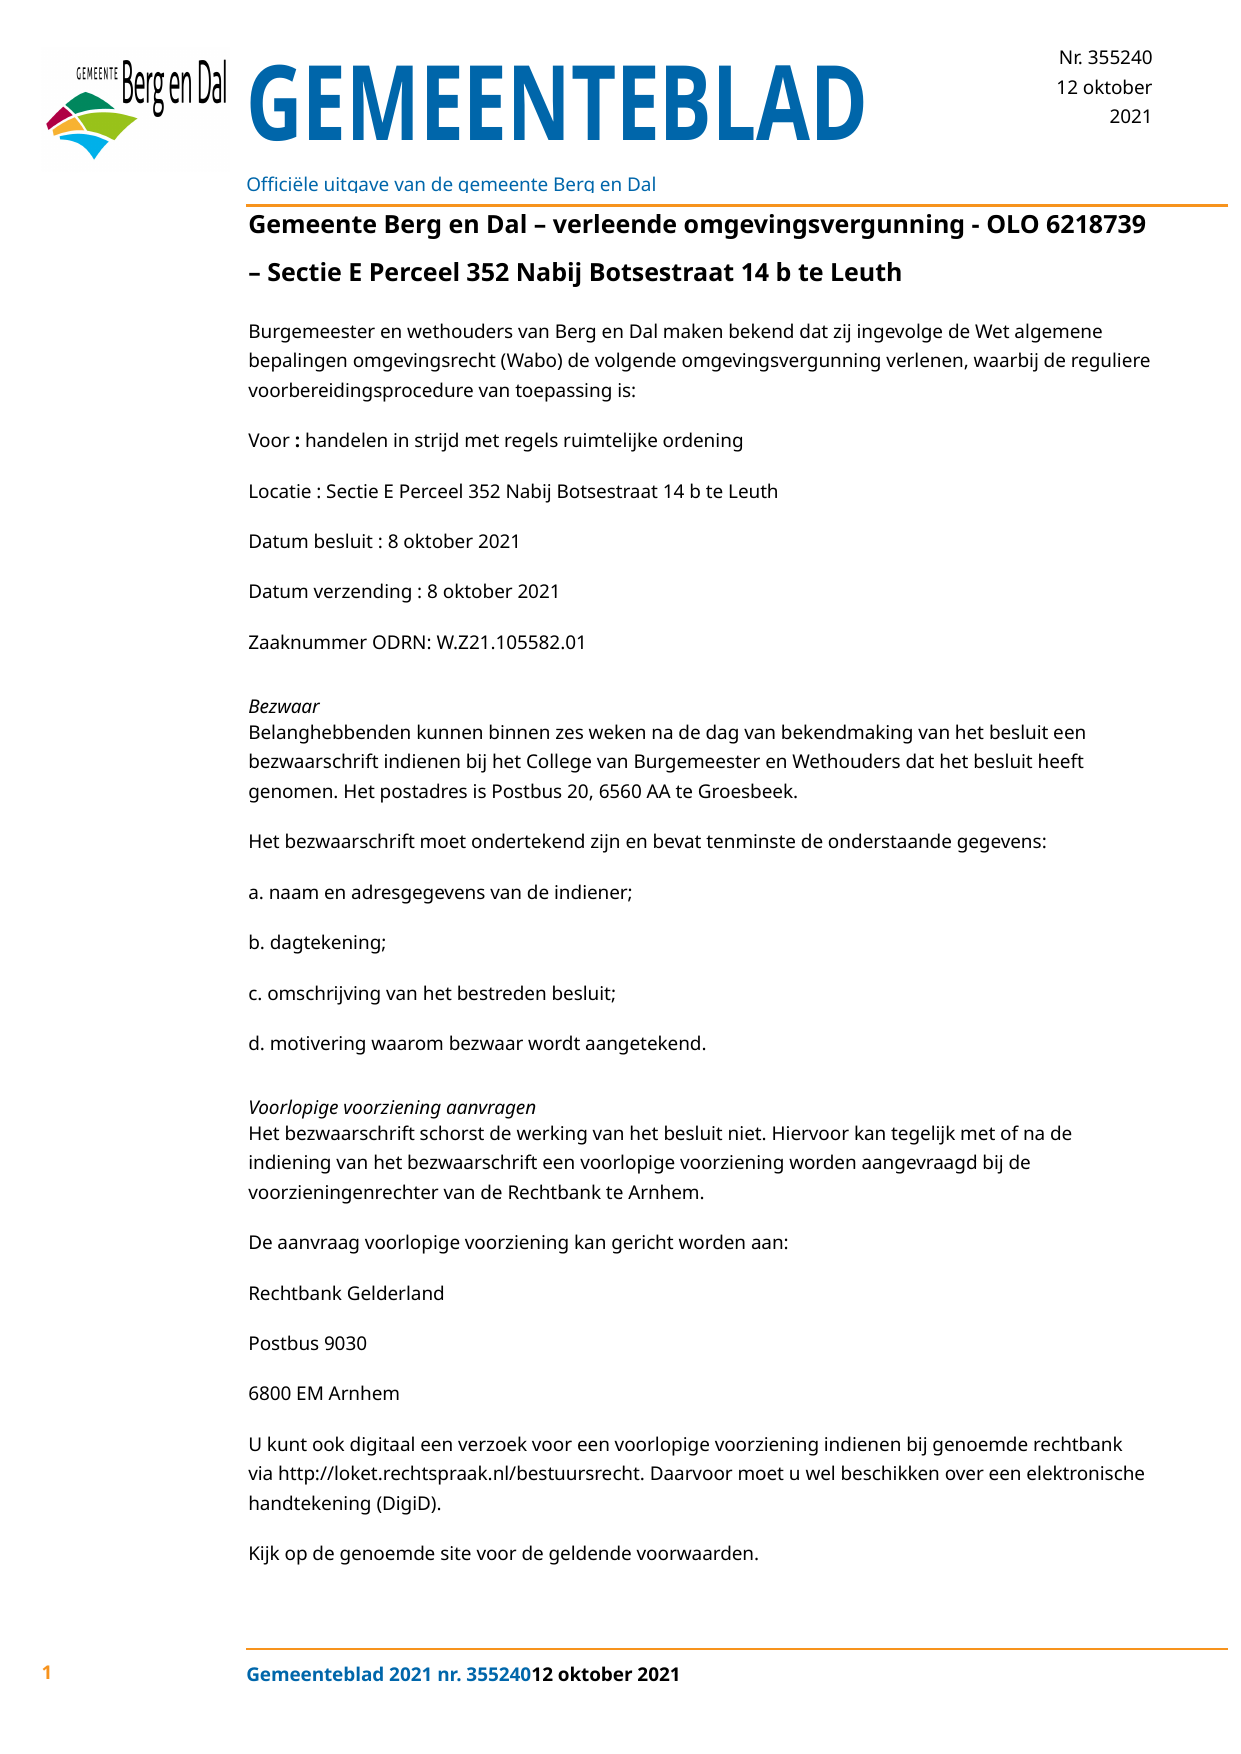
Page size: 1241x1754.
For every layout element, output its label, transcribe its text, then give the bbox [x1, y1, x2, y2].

text Postbus 9030 [248, 1330, 1152, 1356]
text d. motivering waarom bezwaar wordt aangetekend. [248, 1030, 1152, 1056]
text Voorlopige voorziening aanvragen [248, 1094, 1152, 1120]
text Datum verzending : 8 oktober 2021 [248, 579, 1152, 604]
text Locatie : Sectie E Perceel 352 Nabij Botsestraat 14 b te Leuth [248, 478, 1152, 504]
text Rechtbank Gelderland [248, 1280, 1152, 1306]
text Bezwaar [248, 693, 1152, 719]
text a. naam en adresgegevens van de indiener; [248, 879, 1152, 904]
text 6800 EM Arnhem [248, 1381, 1152, 1406]
text Het bezwaarschrift moet ondertekend zijn en bevat tenminste de onderstaande gegevens: [248, 828, 1152, 854]
text Kijk op de genoemde site voor de geldende voorwaarden. [248, 1541, 1152, 1566]
text Voor : handelen in strijd met regels ruimtelijke ordening [248, 427, 1152, 453]
picture [41, 47, 231, 172]
text U kunt ook digitaal een verzoek voor een voorlopige voorziening indienen bij genoemde rechtbank via http://loket.rechtspraak.nl/bestuursrecht. Daarvoor moet u wel beschikken over een elektronische handtekening (DigiD). [248, 1431, 1152, 1516]
text Belanghebbenden kunnen binnen zes weken na de dag van bekendmaking van het besluit een bezwaarschrift indienen bij het College van Burgemeester en Wethouders dat het besluit heeft genomen. Het postadres is Postbus 20, 6560 AA te Groesbeek. [248, 719, 1152, 804]
text Het bezwaarschrift schorst de werking van het besluit niet. Hiervoor kan tegelijk met of na de indiening van het bezwaarschrift een voorlopige voorziening worden aangevraagd bij de voorzieningenrechter van de Rechtbank te Arnhem. [248, 1120, 1152, 1205]
text b. dagtekening; [248, 929, 1152, 955]
text Datum besluit : 8 oktober 2021 [248, 528, 1152, 554]
text Zaaknummer ODRN: W.Z21.105582.01 [248, 629, 1152, 655]
text De aanvraag voorlopige voorziening kan gericht worden aan: [248, 1229, 1152, 1255]
text Burgemeester en wethouders van Berg en Dal maken bekend dat zij ingevolge de Wet algemene bepalingen omgevingsrecht (Wabo) de volgende omgevingsvergunning verlenen, waarbij de reguliere voorbereidingsprocedure van toepassing is: [248, 318, 1152, 403]
text c. omschrijving van het bestreden besluit; [248, 980, 1152, 1005]
text Gemeente Berg en Dal – verleende omgevingsvergunning - OLO 6218739 – Sectie E Perceel 352 Nabij Botsestraat 14 b te Leuth [248, 207, 1152, 288]
